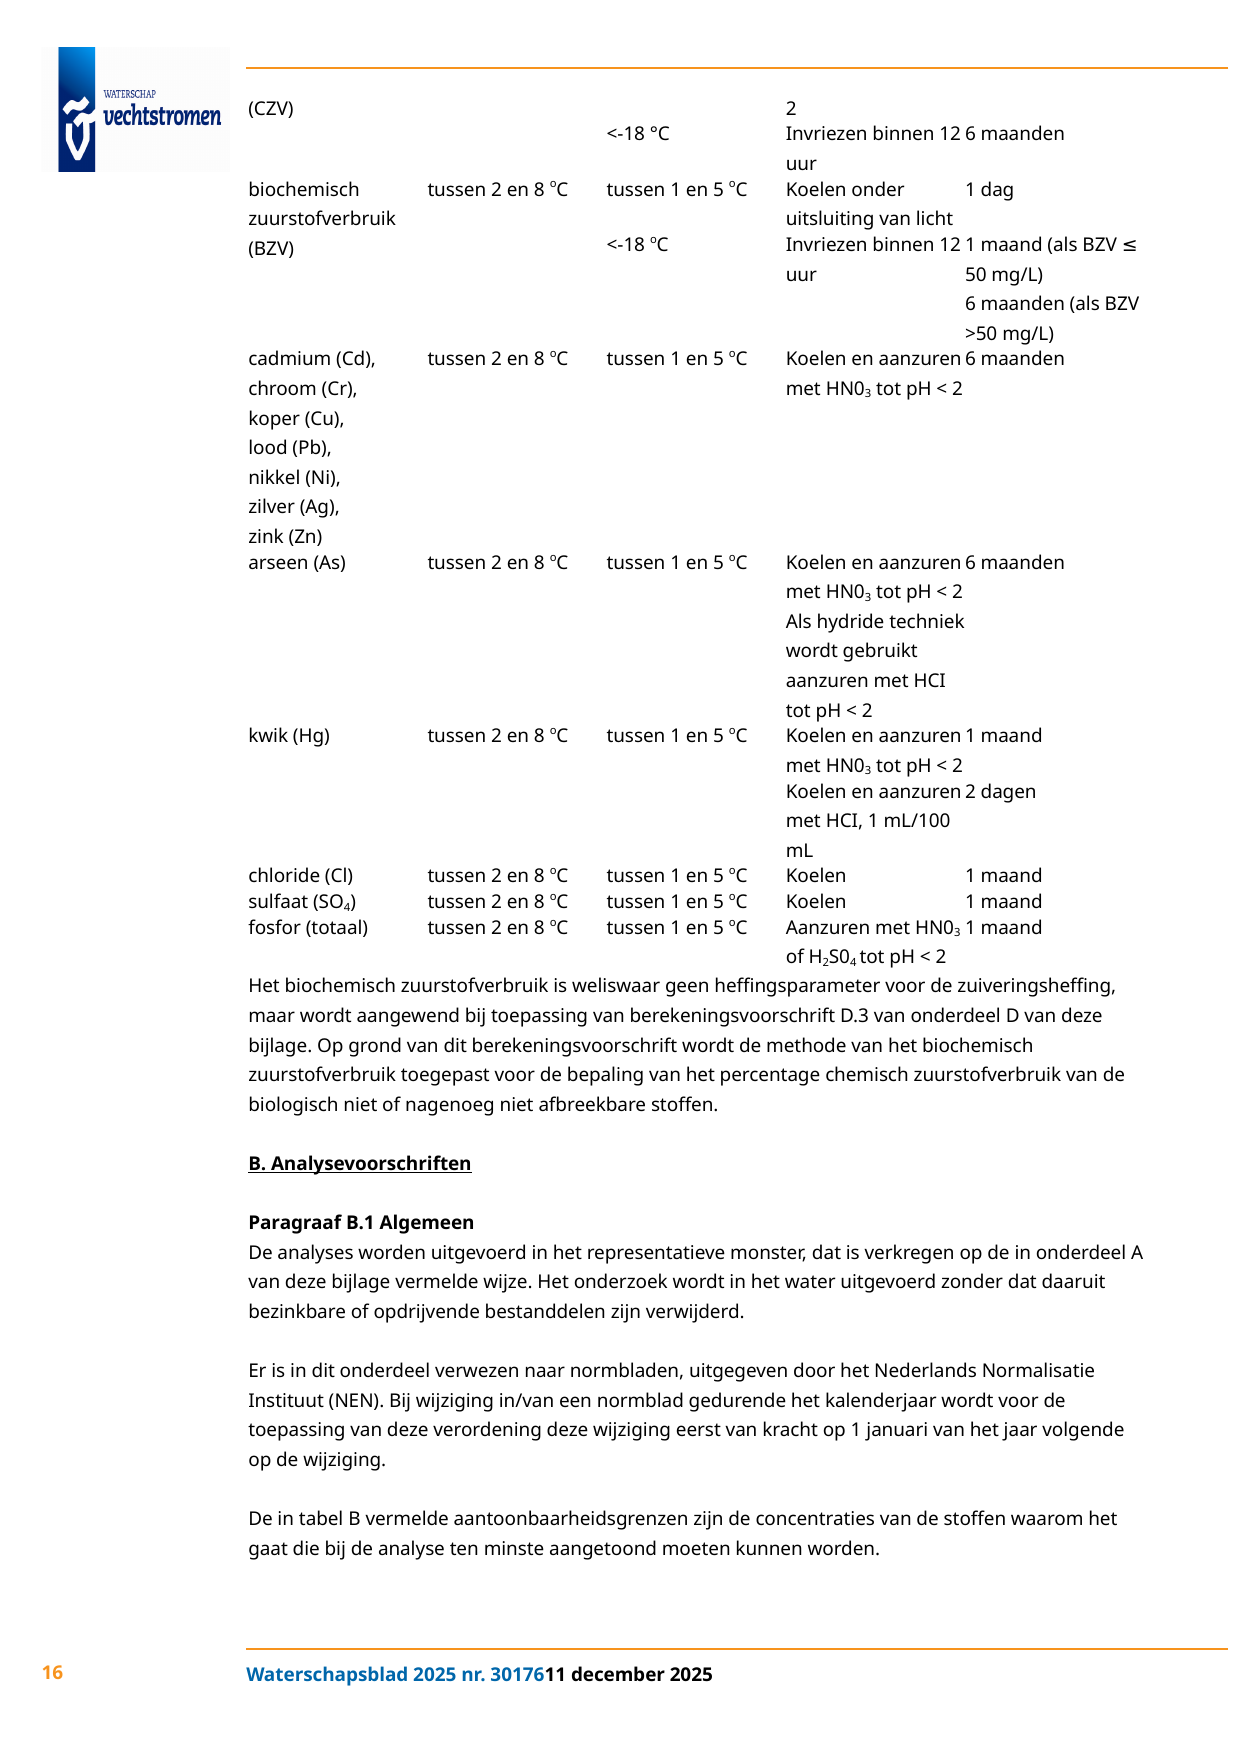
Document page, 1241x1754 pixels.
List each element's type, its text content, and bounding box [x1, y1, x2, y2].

table_cell Invriezen binnen 12 uur [786, 231, 965, 346]
table_cell 2 [786, 95, 965, 121]
table_cell cadmium (Cd), chroom (Cr), koper (Cu), lood (Pb), nikkel (Ni), zilver (Ag), zink (Zn) [248, 346, 427, 549]
picture [41, 47, 231, 172]
table_cell tussen 2 en 8 oC [427, 549, 606, 722]
table_cell tussen 1 en 5 oC [606, 914, 786, 969]
table_cell 1 maand [965, 863, 1152, 888]
table_cell Koelen [786, 889, 965, 914]
table_cell arseen (As) [248, 549, 427, 722]
table_cell Koelen en aanzuren met HN03 tot pH < 2 [786, 346, 965, 549]
text Paragraaf B.1 Algemeen [248, 1209, 1152, 1235]
table_cell (CZV) [248, 95, 427, 176]
table_cell tussen 1 en 5 oC [606, 863, 786, 888]
table_cell 6 maanden [965, 346, 1152, 549]
table_cell sulfaat (SO4) [248, 889, 427, 914]
table_cell tussen 2 en 8 oC [427, 914, 606, 969]
table_cell tussen 2 en 8 oC [427, 346, 606, 549]
table_cell Koelen onder uitsluiting van licht [786, 176, 965, 231]
table_cell <-18 oC [606, 231, 786, 346]
table_cell 1 maand [965, 889, 1152, 914]
table_cell 2 dagen [965, 778, 1152, 863]
table_cell tussen 2 en 8 oC [427, 176, 606, 346]
table_cell chloride (Cl) [248, 863, 427, 888]
table_cell [965, 95, 1152, 121]
table_cell <-18 °C [606, 121, 786, 176]
table_cell tussen 2 en 8 oC [427, 863, 606, 888]
table_cell tussen 1 en 5 oC [606, 176, 786, 231]
table_cell Koelen en aanzuren met HN03 tot pH < 2 [786, 723, 965, 778]
table_cell Aanzuren met HN03 of H2S04 tot pH < 2 [786, 914, 965, 969]
table_cell 6 maanden [965, 549, 1152, 722]
table_cell tussen 1 en 5 oC [606, 346, 786, 549]
table_cell 1 dag [965, 176, 1152, 231]
table_cell tussen 1 en 5 oC [606, 723, 786, 863]
table_cell kwik (Hg) [248, 723, 427, 863]
table_cell 6 maanden [965, 121, 1152, 176]
table_cell 1 maand [965, 723, 1152, 778]
table_cell tussen 2 en 8 oC [427, 723, 606, 863]
table_cell tussen 2 en 8 oC [427, 889, 606, 914]
text Het biochemisch zuurstofverbruik is weliswaar geen heffingsparameter voor de zuiveringsheffing, maar wordt aangewend bij toepassing van berekeningsvoorschrift D.3 van onderdeel D van deze bijlage. Op grond van dit berekeningsvoorschrift wordt de methode van het biochemisch zuurstofverbruik toegepast voor de bepaling van het percentage chemisch zuurstofverbruik van de biologisch niet of nagenoeg niet afbreekbare stoffen. [248, 973, 1152, 1117]
table_cell tussen 1 en 5 oC [606, 549, 786, 722]
table_cell Koelen en aanzuren met HCI, 1 mL/100 mL [786, 778, 965, 863]
table_cell Koelen en aanzuren met HN03 tot pH < 2 Als hydride techniek wordt gebruikt aanzuren met HCI tot pH < 2 [786, 549, 965, 722]
text Er is in dit onderdeel verwezen naar normbladen, uitgegeven door het Nederlands Normalisatie Instituut (NEN). Bij wijziging in/van een normblad gedurende het kalenderjaar wordt voor de toepassing van deze verordening deze wijziging eerst van kracht op 1 januari van het jaar volgende op de wijziging. [248, 1357, 1152, 1472]
table_cell tussen 1 en 5 oC [606, 889, 786, 914]
table_cell Invriezen binnen 12 uur [786, 121, 965, 176]
table_cell [606, 95, 786, 121]
table_cell [427, 95, 606, 176]
table_cell 1 maand [965, 914, 1152, 969]
table_cell Koelen [786, 863, 965, 888]
table_cell biochemisch zuurstofverbruik (BZV) [248, 176, 427, 346]
text B. Analysevoorschriften [248, 1150, 1152, 1176]
text De in tabel B vermelde aantoonbaarheidsgrenzen zijn de concentraties van de stoffen waarom het gaat die bij de analyse ten minste aangetoond moeten kunnen worden. [248, 1505, 1152, 1561]
table_cell fosfor (totaal) [248, 914, 427, 969]
text De analyses worden uitgevoerd in het representatieve monster, dat is verkregen op de in onderdeel A van deze bijlage vermelde wijze. Het onderzoek wordt in het water uitgevoerd zonder dat daaruit bezinkbare of opdrijvende bestanddelen zijn verwijderd. [248, 1239, 1152, 1324]
table_cell 1 maand (als BZV ≤ 50 mg/L) 6 maanden (als BZV >50 mg/L) [965, 231, 1152, 346]
